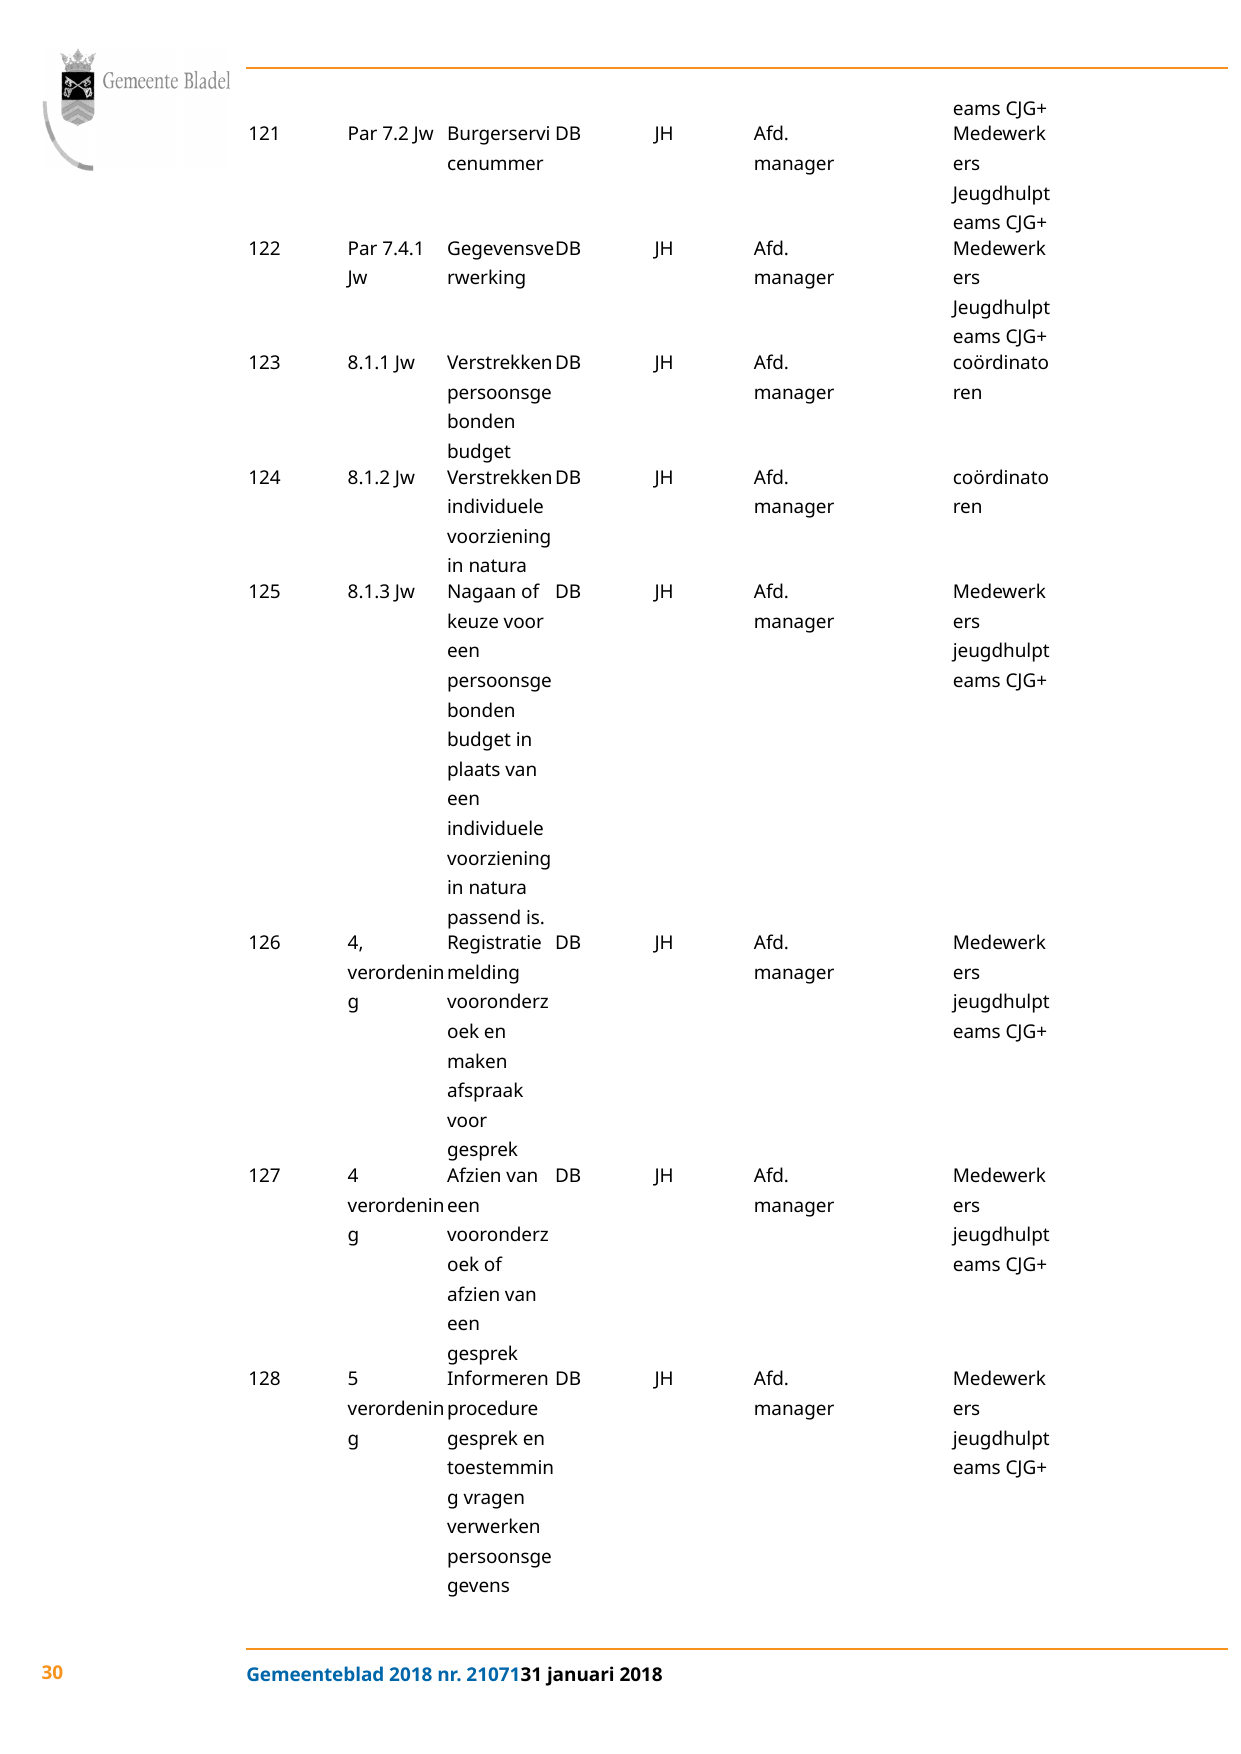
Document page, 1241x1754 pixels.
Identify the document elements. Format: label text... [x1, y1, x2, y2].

table_cell [1052, 1366, 1152, 1598]
table_cell JH [654, 1163, 754, 1366]
table_cell Par 7.4.1 Jw [348, 235, 447, 349]
table_cell Verstrekken individuele voorziening in natura [447, 464, 555, 578]
table_cell [348, 95, 447, 121]
table_cell JH [654, 350, 754, 464]
table_cell [1052, 930, 1152, 1162]
table_cell [1052, 235, 1152, 349]
table_cell [1052, 350, 1152, 464]
table_cell [853, 350, 953, 464]
table_cell [853, 1366, 953, 1598]
table_cell [853, 95, 953, 121]
table_cell Medewerkers jeugdhulpteams CJG+ [953, 1163, 1052, 1366]
table_cell JH [654, 930, 754, 1162]
table_cell Afd. manager [754, 464, 853, 578]
table_cell 128 [248, 1366, 347, 1598]
table_cell [447, 95, 555, 121]
table_cell 4 verordening [348, 1163, 447, 1366]
table_cell [1052, 121, 1152, 235]
table_cell JH [654, 1366, 754, 1598]
table_cell Burgerservicenummer [447, 121, 555, 235]
table_cell 122 [248, 235, 347, 349]
table_cell [1052, 1163, 1152, 1366]
table_cell Afd. manager [754, 350, 853, 464]
table_cell Afd. manager [754, 1163, 853, 1366]
table_cell 126 [248, 930, 347, 1162]
table_cell [853, 235, 953, 349]
table_cell [853, 121, 953, 235]
table_cell [1052, 95, 1152, 121]
table_cell [853, 464, 953, 578]
table_cell Afd. manager [754, 930, 853, 1162]
table_cell 8.1.2 Jw [348, 464, 447, 578]
table_cell 8.1.1 Jw [348, 350, 447, 464]
table_cell DB [555, 1366, 654, 1598]
table_cell DB [555, 579, 654, 929]
table_cell DB [555, 930, 654, 1162]
table_cell 124 [248, 464, 347, 578]
table_cell Afd. manager [754, 1366, 853, 1598]
table_cell Registratie melding vooronderzoek en maken afspraak voor gesprek [447, 930, 555, 1162]
table_cell [1052, 464, 1152, 578]
table_cell 123 [248, 350, 347, 464]
table_cell eams CJG+ [953, 95, 1052, 121]
table_cell coördinatoren [953, 464, 1052, 578]
table_cell JH [654, 464, 754, 578]
table_cell Medewerkers jeugdhulpteams CJG+ [953, 930, 1052, 1162]
table_cell DB [555, 350, 654, 464]
table_cell Afd. manager [754, 579, 853, 929]
table_cell [754, 95, 853, 121]
table_cell Afd. manager [754, 235, 853, 349]
table_cell Nagaan of keuze voor een persoonsgebonden budget in plaats van een individuele voorziening in natura passend is. [447, 579, 555, 929]
table_cell Medewerkers Jeugdhulpteams CJG+ [953, 121, 1052, 235]
table_cell 8.1.3 Jw [348, 579, 447, 929]
table_cell JH [654, 579, 754, 929]
table_cell coördinatoren [953, 350, 1052, 464]
table_cell [853, 1163, 953, 1366]
table_cell Par 7.2 Jw [348, 121, 447, 235]
table_cell Informeren procedure gesprek en toestemming vragen verwerken persoonsgegevens [447, 1366, 555, 1598]
table_cell DB [555, 121, 654, 235]
table_cell Verstrekken persoonsgebonden budget [447, 350, 555, 464]
table_cell 4, verordening [348, 930, 447, 1162]
picture [41, 47, 231, 172]
table_cell Medewerkers jeugdhulpteams CJG+ [953, 579, 1052, 929]
table_cell Medewerkers jeugdhulpteams CJG+ [953, 1366, 1052, 1598]
table_cell [654, 95, 754, 121]
table_cell Gegevensverwerking [447, 235, 555, 349]
table_cell [853, 930, 953, 1162]
table_cell DB [555, 464, 654, 578]
table_cell [555, 95, 654, 121]
table_cell JH [654, 121, 754, 235]
table_cell 125 [248, 579, 347, 929]
table_cell 127 [248, 1163, 347, 1366]
table_cell Afzien van een vooronderzoek of afzien van een gesprek [447, 1163, 555, 1366]
table_cell Afd. manager [754, 121, 853, 235]
table_cell [853, 579, 953, 929]
table_cell JH [654, 235, 754, 349]
table_cell [1052, 579, 1152, 929]
table_cell DB [555, 235, 654, 349]
table_cell Medewerkers Jeugdhulpteams CJG+ [953, 235, 1052, 349]
table_cell [248, 95, 347, 121]
table_cell DB [555, 1163, 654, 1366]
table_cell 121 [248, 121, 347, 235]
table_cell 5 verordening [348, 1366, 447, 1598]
